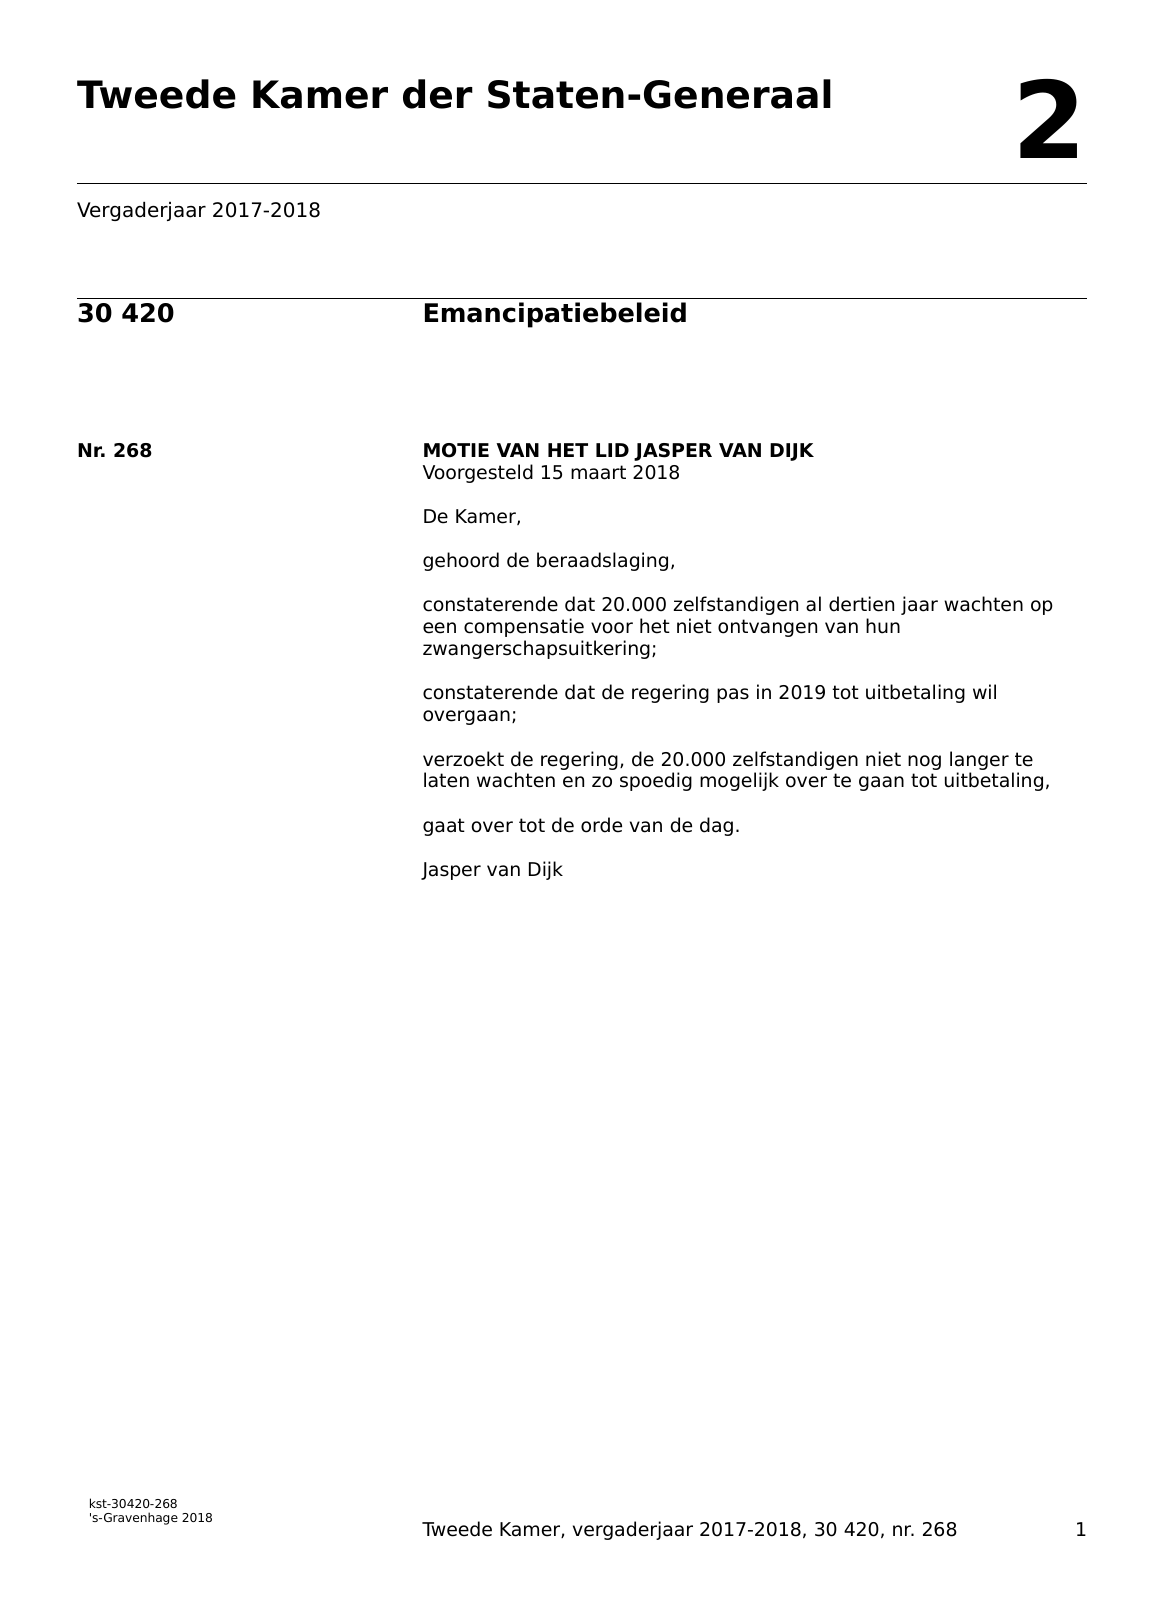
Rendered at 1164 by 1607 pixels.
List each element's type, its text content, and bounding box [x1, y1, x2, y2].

table_header 2 [886, 59, 1087, 183]
text constaterende dat de regering pas in 2019 tot uitbetaling wil overgaan; [422, 682, 1087, 726]
table_cell Vergaderjaar 2017-2018 [77, 184, 1087, 298]
text constaterende dat 20.000 zelfstandigen al dertien jaar wachten op een compensatie voor het niet ontvangen van hun zwangerschapsuitkering; [422, 594, 1087, 660]
text 's-Gravenhage 2018 [88, 1511, 323, 1525]
text gaat over tot de orde van de dag. [422, 814, 1087, 837]
text verzoekt de regering, de 20.000 zelfstandigen niet nog langer te laten wachten en zo spoedig mogelijk over te gaan tot uitbetaling, [422, 748, 1087, 792]
text Jasper van Dijk [422, 859, 1087, 881]
text kst-30420-268 [88, 1497, 323, 1511]
table_header Tweede Kamer der Staten-Generaal [77, 59, 886, 183]
subtitle Nr. 268 MOTIE VAN HET LID JASPER VAN DIJK [77, 440, 1087, 462]
text Voorgesteld 15 maart 2018 [422, 462, 1087, 484]
text gehoord de beraadslaging, [422, 550, 1087, 572]
text De Kamer, [422, 506, 1087, 528]
subtitle 30 420 Emancipatiebeleid [77, 299, 1087, 329]
